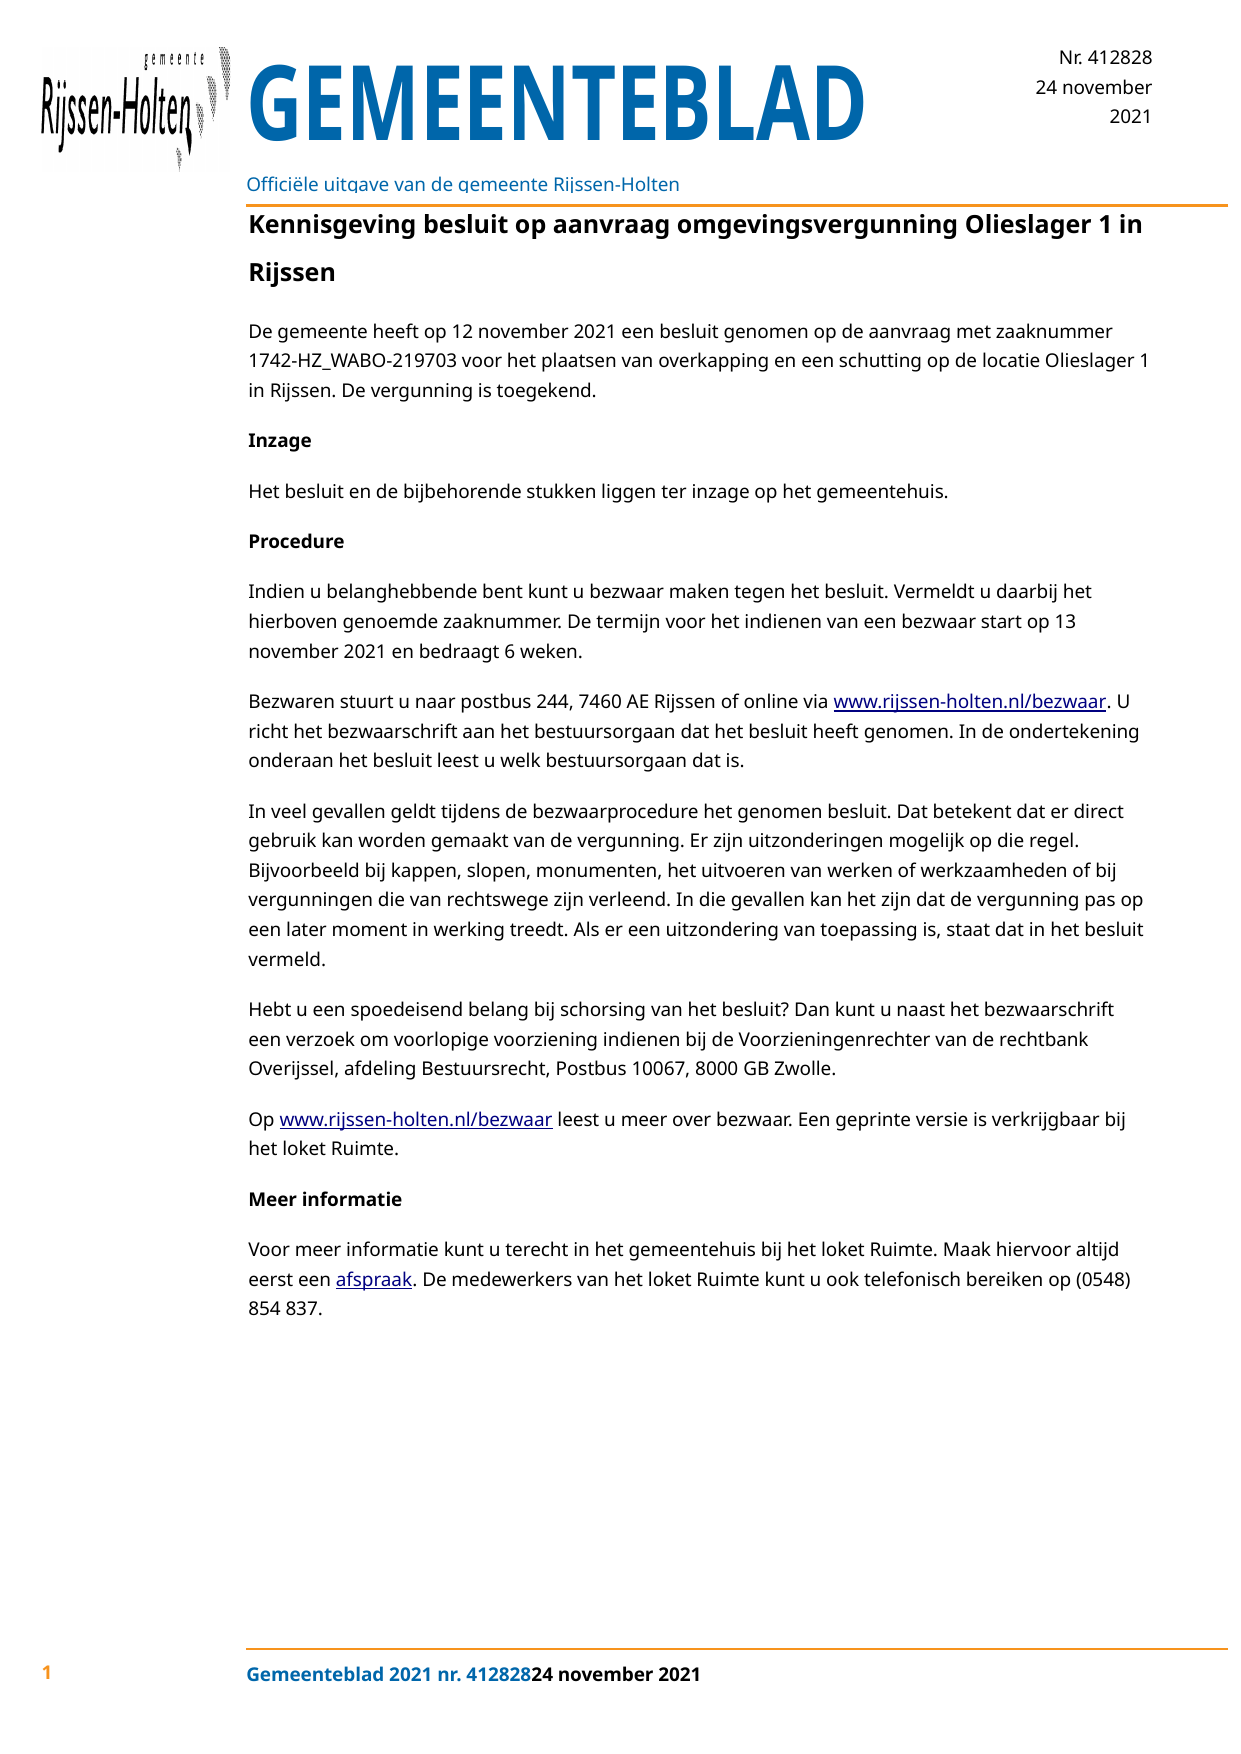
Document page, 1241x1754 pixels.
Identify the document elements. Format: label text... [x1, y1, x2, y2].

text Bezwaren stuurt u naar postbus 244, 7460 AE Rijssen of online via www.rijssen-holten.nl/bezwaar. U richt het bezwaarschrift aan het bestuursorgaan dat het besluit heeft genomen. In de ondertekening onderaan het besluit leest u welk bestuursorgaan dat is. [248, 688, 1152, 773]
text Indien u belanghebbende bent kunt u bezwaar maken tegen het besluit. Vermeldt u daarbij het hierboven genoemde zaaknummer. De termijn voor het indienen van een bezwaar start op 13 november 2021 en bedraagt 6 weken. [248, 579, 1152, 664]
text Op www.rijssen-holten.nl/bezwaar leest u meer over bezwaar. Een geprinte versie is verkrijgbaar bij het loket Ruimte. [248, 1106, 1152, 1161]
text Inzage [248, 427, 1152, 453]
text Hebt u een spoedeisend belang bij schorsing van het besluit? Dan kunt u naast het bezwaarschrift een verzoek om voorlopige voorziening indienen bij de Voorzieningenrechter van de rechtbank Overijssel, afdeling Bestuursrecht, Postbus 10067, 8000 GB Zwolle. [248, 996, 1152, 1081]
text Het besluit en de bijbehorende stukken liggen ter inzage op het gemeentehuis. [248, 478, 1152, 504]
text In veel gevallen geldt tijdens de bezwaarprocedure het genomen besluit. Dat betekent dat er direct gebruik kan worden gemaakt van de vergunning. Er zijn uitzonderingen mogelijk op die regel. Bijvoorbeeld bij kappen, slopen, monumenten, het uitvoeren van werken of werkzaamheden of bij vergunningen die van rechtswege zijn verleend. In die gevallen kan het zijn dat de vergunning pas op een later moment in werking treedt. Als er een uitzondering van toepassing is, staat dat in het besluit vermeld. [248, 798, 1152, 972]
text Voor meer informatie kunt u terecht in het gemeentehuis bij het loket Ruimte. Maak hiervoor altijd eerst een afspraak. De medewerkers van het loket Ruimte kunt u ook telefonisch bereiken op (0548) 854 837. [248, 1236, 1152, 1321]
text Meer informatie [248, 1186, 1152, 1212]
text De gemeente heeft op 12 november 2021 een besluit genomen op de aanvraag met zaaknummer 1742-HZ_WABO-219703 voor het plaatsen van overkapping en een schutting op de locatie Olieslager 1 in Rijssen. De vergunning is toegekend. [248, 318, 1152, 403]
text Procedure [248, 528, 1152, 554]
picture [41, 47, 231, 172]
text Kennisgeving besluit op aanvraag omgevingsvergunning Olieslager 1 in Rijssen [248, 207, 1152, 288]
